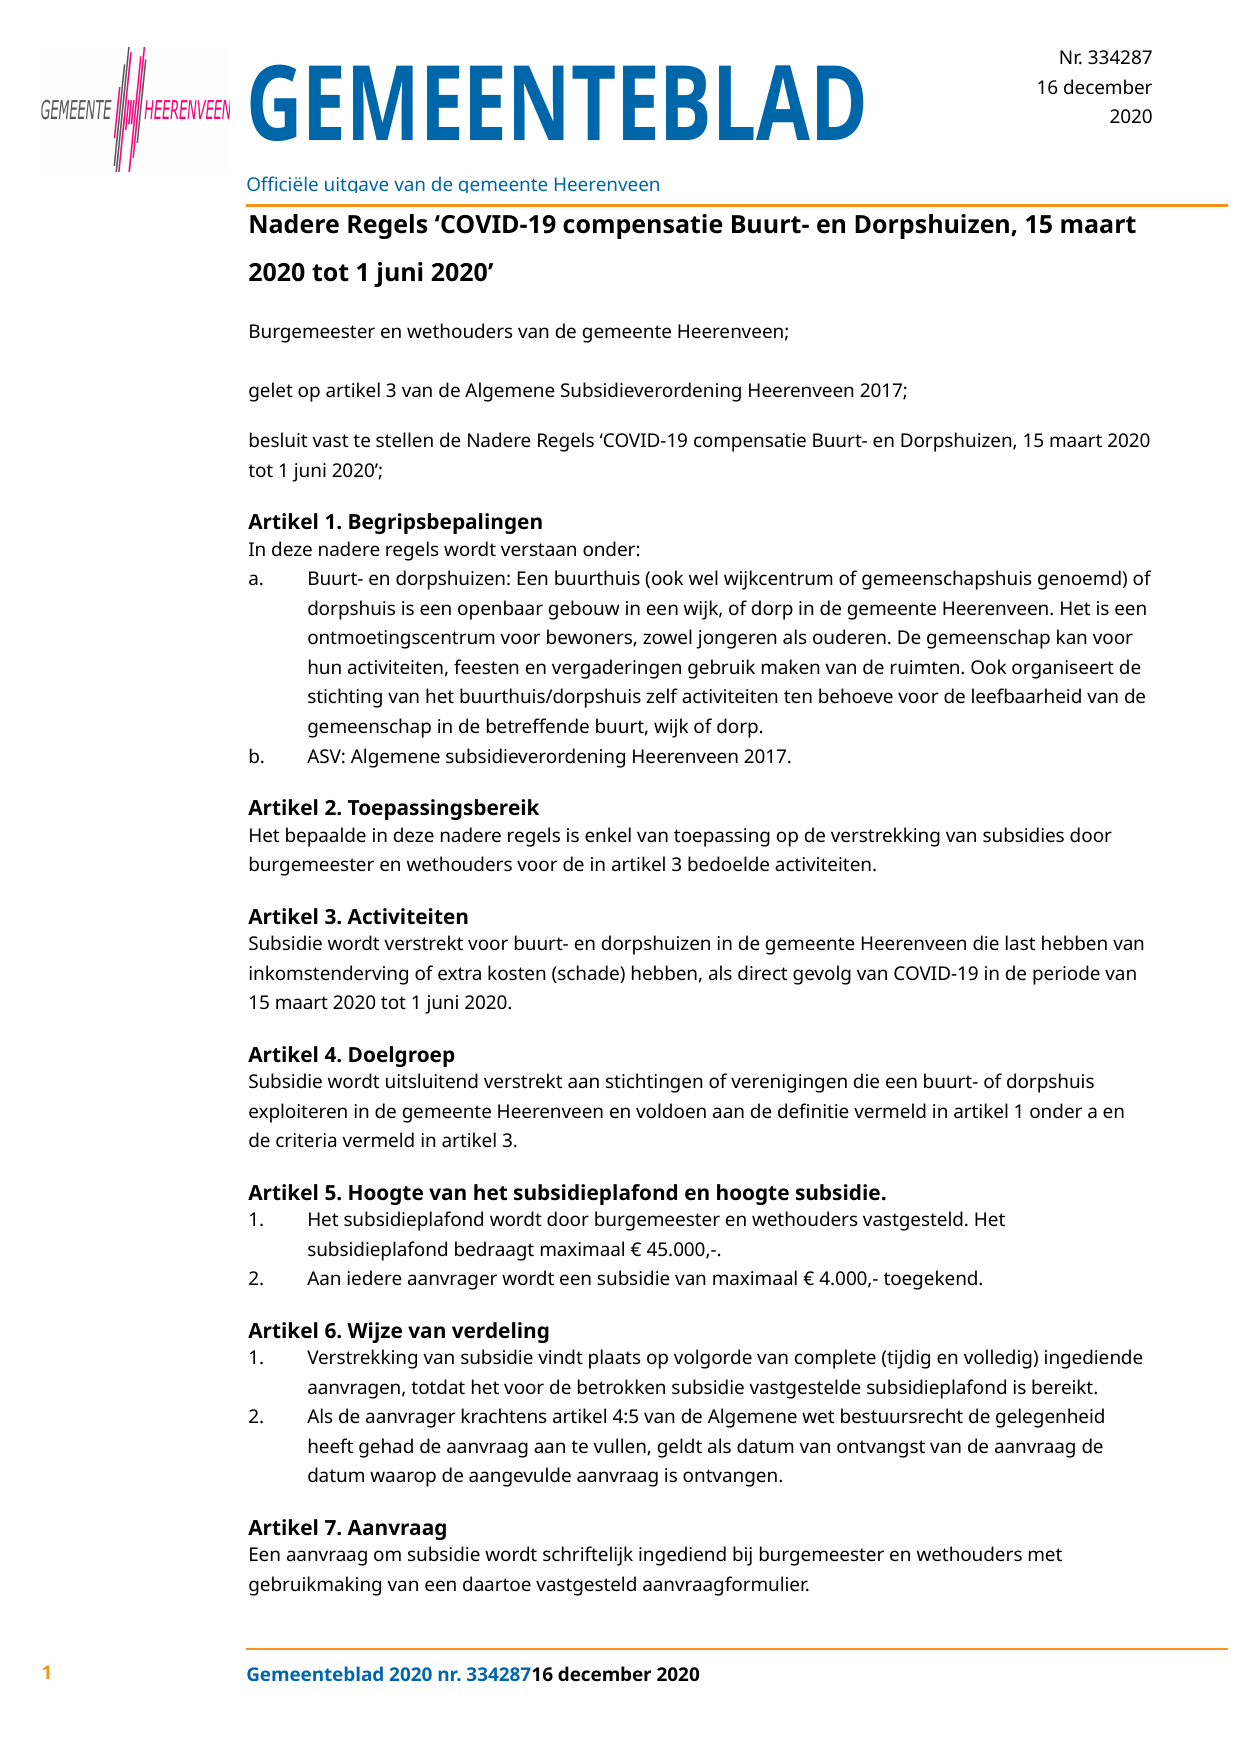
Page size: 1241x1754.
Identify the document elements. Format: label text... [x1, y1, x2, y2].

text Artikel 7. Aanvraag [248, 1513, 1152, 1541]
text Subsidie wordt uitsluitend verstrekt aan stichtingen of verenigingen die een buurt- of dorpshuis exploiteren in de gemeente Heerenveen en voldoen aan de definitie vermeld in artikel 1 onder a en de criteria vermeld in artikel 3. [248, 1068, 1152, 1153]
list ASV: Algemene subsidieverordening Heerenveen 2017. [248, 743, 1152, 769]
picture [41, 47, 231, 172]
text Artikel 5. Hoogte van het subsidieplafond en hoogte subsidie. [248, 1178, 1152, 1206]
text Artikel 1. Begripsbepalingen [248, 507, 1152, 536]
list Als de aanvrager krachtens artikel 4:5 van de Algemene wet bestuursrecht de gelegenheid heeft gehad de aanvraag aan te vullen, geldt als datum van ontvangst van de aanvraag de datum waarop de aangevulde aanvraag is ontvangen. [248, 1403, 1152, 1488]
list Aan iedere aanvrager wordt een subsidie van maximaal € 4.000,- toegekend. [248, 1265, 1152, 1291]
text Nadere Regels ‘COVID-19 compensatie Buurt- en Dorpshuizen, 15 maart 2020 tot 1 juni 2020’ [248, 207, 1152, 288]
text Het bepaalde in deze nadere regels is enkel van toepassing op de verstrekking van subsidies door burgemeester en wethouders voor de in artikel 3 bedoelde activiteiten. [248, 822, 1152, 877]
text Een aanvraag om subsidie wordt schriftelijk ingediend bij burgemeester en wethouders met gebruikmaking van een daartoe vastgesteld aanvraagformulier. [248, 1541, 1152, 1597]
list Verstrekking van subsidie vindt plaats op volgorde van complete (tijdig en volledig) ingediende aanvragen, totdat het voor de betrokken subsidie vastgestelde subsidieplafond is bereikt. [248, 1344, 1152, 1399]
text Artikel 4. Doelgroep [248, 1040, 1152, 1068]
text besluit vast te stellen de Nadere Regels ‘COVID-19 compensatie Buurt- en Dorpshuizen, 15 maart 2020 tot 1 juni 2020’; [248, 427, 1152, 483]
text Artikel 6. Wijze van verdeling [248, 1316, 1152, 1344]
text Subsidie wordt verstrekt voor buurt- en dorpshuizen in de gemeente Heerenveen die last hebben van inkomstenderving of extra kosten (schade) hebben, als direct gevolg van COVID-19 in de periode van 15 maart 2020 tot 1 juni 2020. [248, 930, 1152, 1015]
list Het subsidieplafond wordt door burgemeester en wethouders vastgesteld. Het subsidieplafond bedraagt maximaal € 45.000,-. [248, 1206, 1152, 1262]
text gelet op artikel 3 van de Algemene Subsidieverordening Heerenveen 2017; [248, 377, 1152, 403]
text Artikel 2. Toepassingsbereik [248, 793, 1152, 822]
text Artikel 3. Activiteiten [248, 902, 1152, 930]
text Burgemeester en wethouders van de gemeente Heerenveen; [248, 318, 1152, 344]
text In deze nadere regels wordt verstaan onder: [248, 536, 1152, 562]
list Buurt- en dorpshuizen: Een buurthuis (ook wel wijkcentrum of gemeenschapshuis genoemd) of dorpshuis is een openbaar gebouw in een wijk, of dorp in de gemeente Heerenveen. Het is een ontmoetingscentrum voor bewoners, zowel jongeren als ouderen. De gemeenschap kan voor hun activiteiten, feesten en vergaderingen gebruik maken van de ruimten. Ook organiseert de stichting van het buurthuis/dorpshuis zelf activiteiten ten behoeve voor de leefbaarheid van de gemeenschap in de betreffende buurt, wijk of dorp. [248, 565, 1152, 739]
